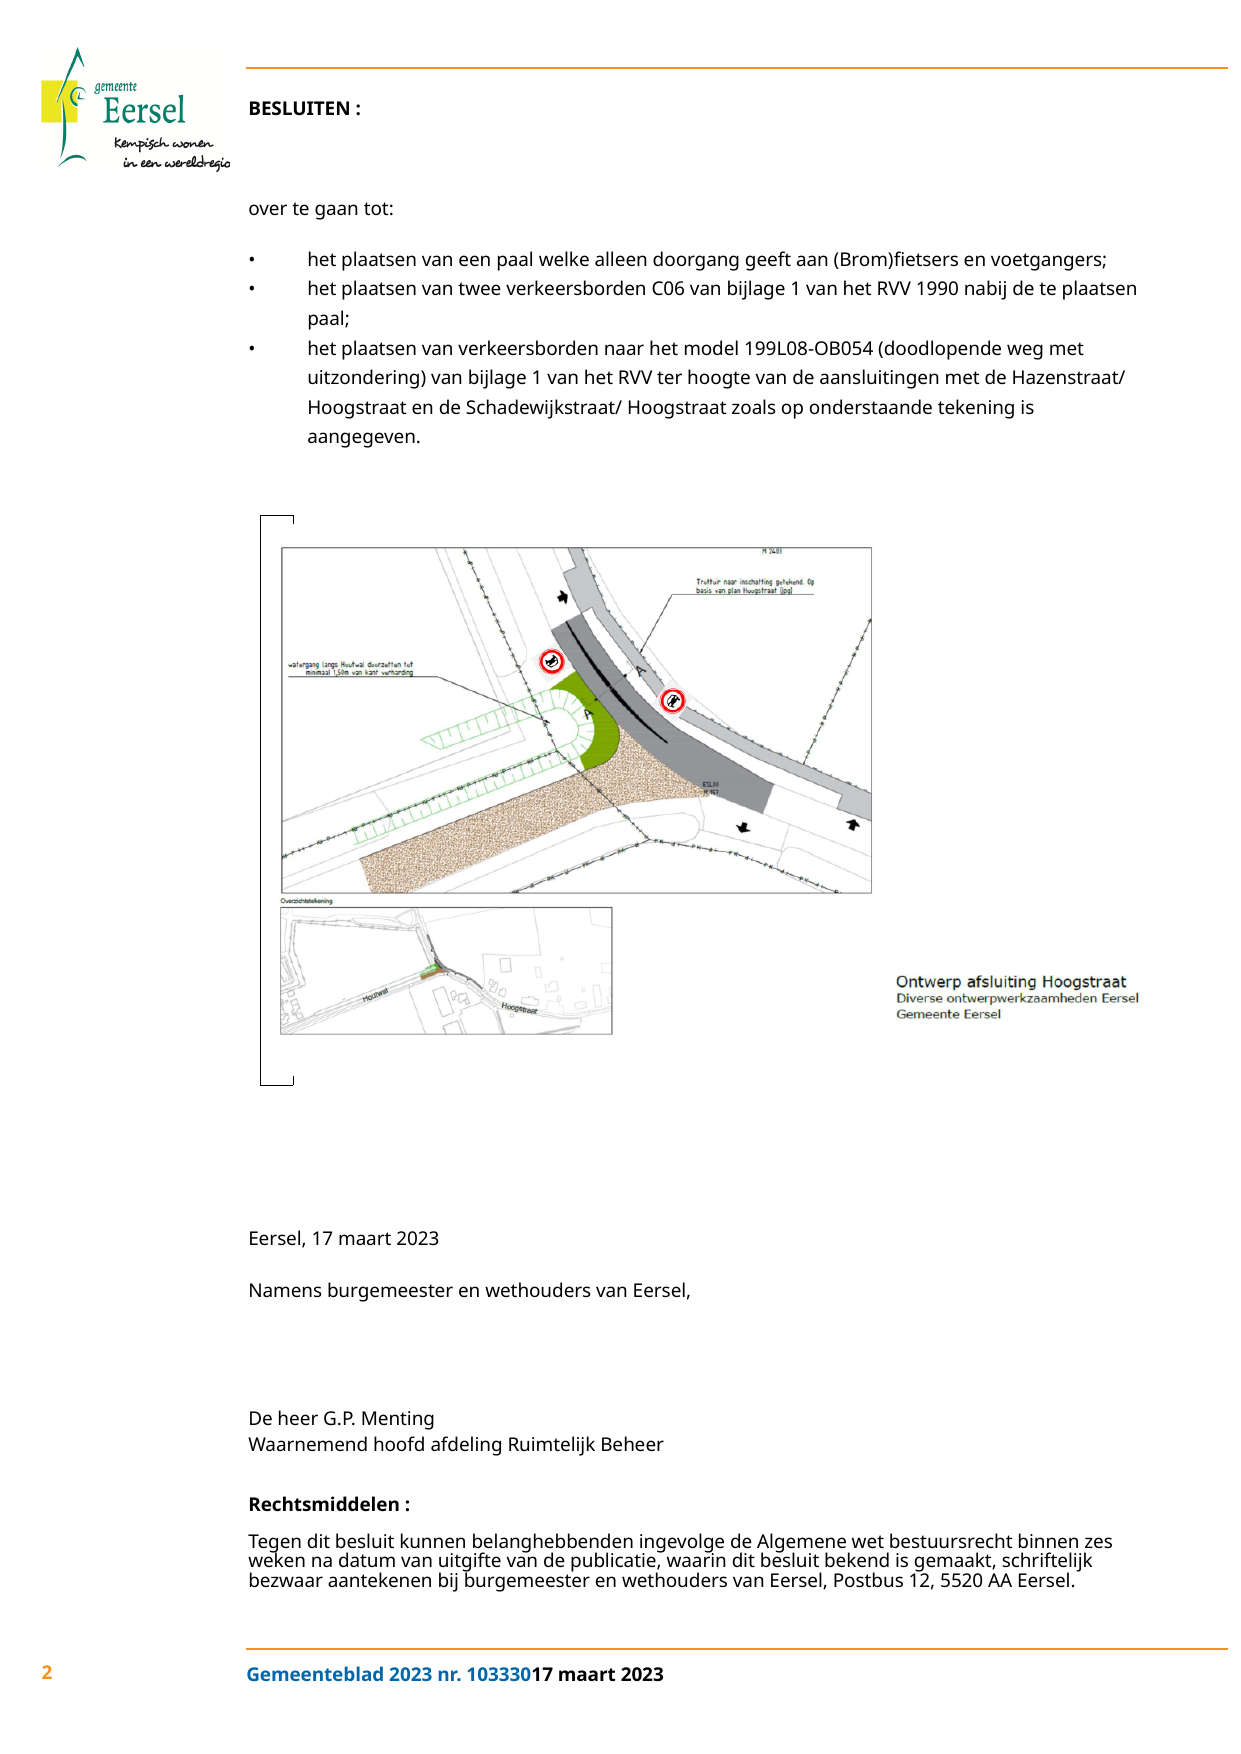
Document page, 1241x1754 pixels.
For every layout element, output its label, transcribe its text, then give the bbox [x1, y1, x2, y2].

text Tegen dit besluit kunnen belanghebbenden ingevolge de Algemene wet bestuursrecht binnen zes weken na datum van uitgifte van de publicatie, waarin dit besluit bekend is gemaakt, schriftelijk bezwaar aantekenen bij burgemeester en wethouders van Eersel, Postbus 12, 5520 AA Eersel. [248, 1533, 1152, 1591]
text Eersel, 17 maart 2023 [248, 1225, 1152, 1251]
picture [41, 47, 231, 172]
text BESLUITEN : [248, 95, 1152, 121]
picture [268, 524, 1155, 1076]
text Namens burgemeester en wethouders van Eersel, [248, 1277, 1152, 1302]
list het plaatsen van een paal welke alleen doorgang geeft aan (Brom)fietsers en voetgangers; [248, 246, 1152, 272]
list het plaatsen van twee verkeersborden C06 van bijlage 1 van het RVV 1990 nabij de te plaatsen paal; [248, 276, 1152, 331]
text Waarnemend hoofd afdeling Ruimtelijk Beheer [248, 1431, 1152, 1457]
text over te gaan tot: [248, 196, 1152, 221]
text Rechtsmiddelen : [248, 1496, 1152, 1516]
text De heer G.P. Menting [248, 1405, 1152, 1431]
list het plaatsen van verkeersborden naar het model 199L08-OB054 (doodlopende weg met uitzondering) van bijlage 1 van het RVV ter hoogte van de aansluitingen met de Hazenstraat/ Hoogstraat en de Schadewijkstraat/ Hoogstraat zoals op onderstaande tekening is aangegeven. [248, 335, 1152, 449]
